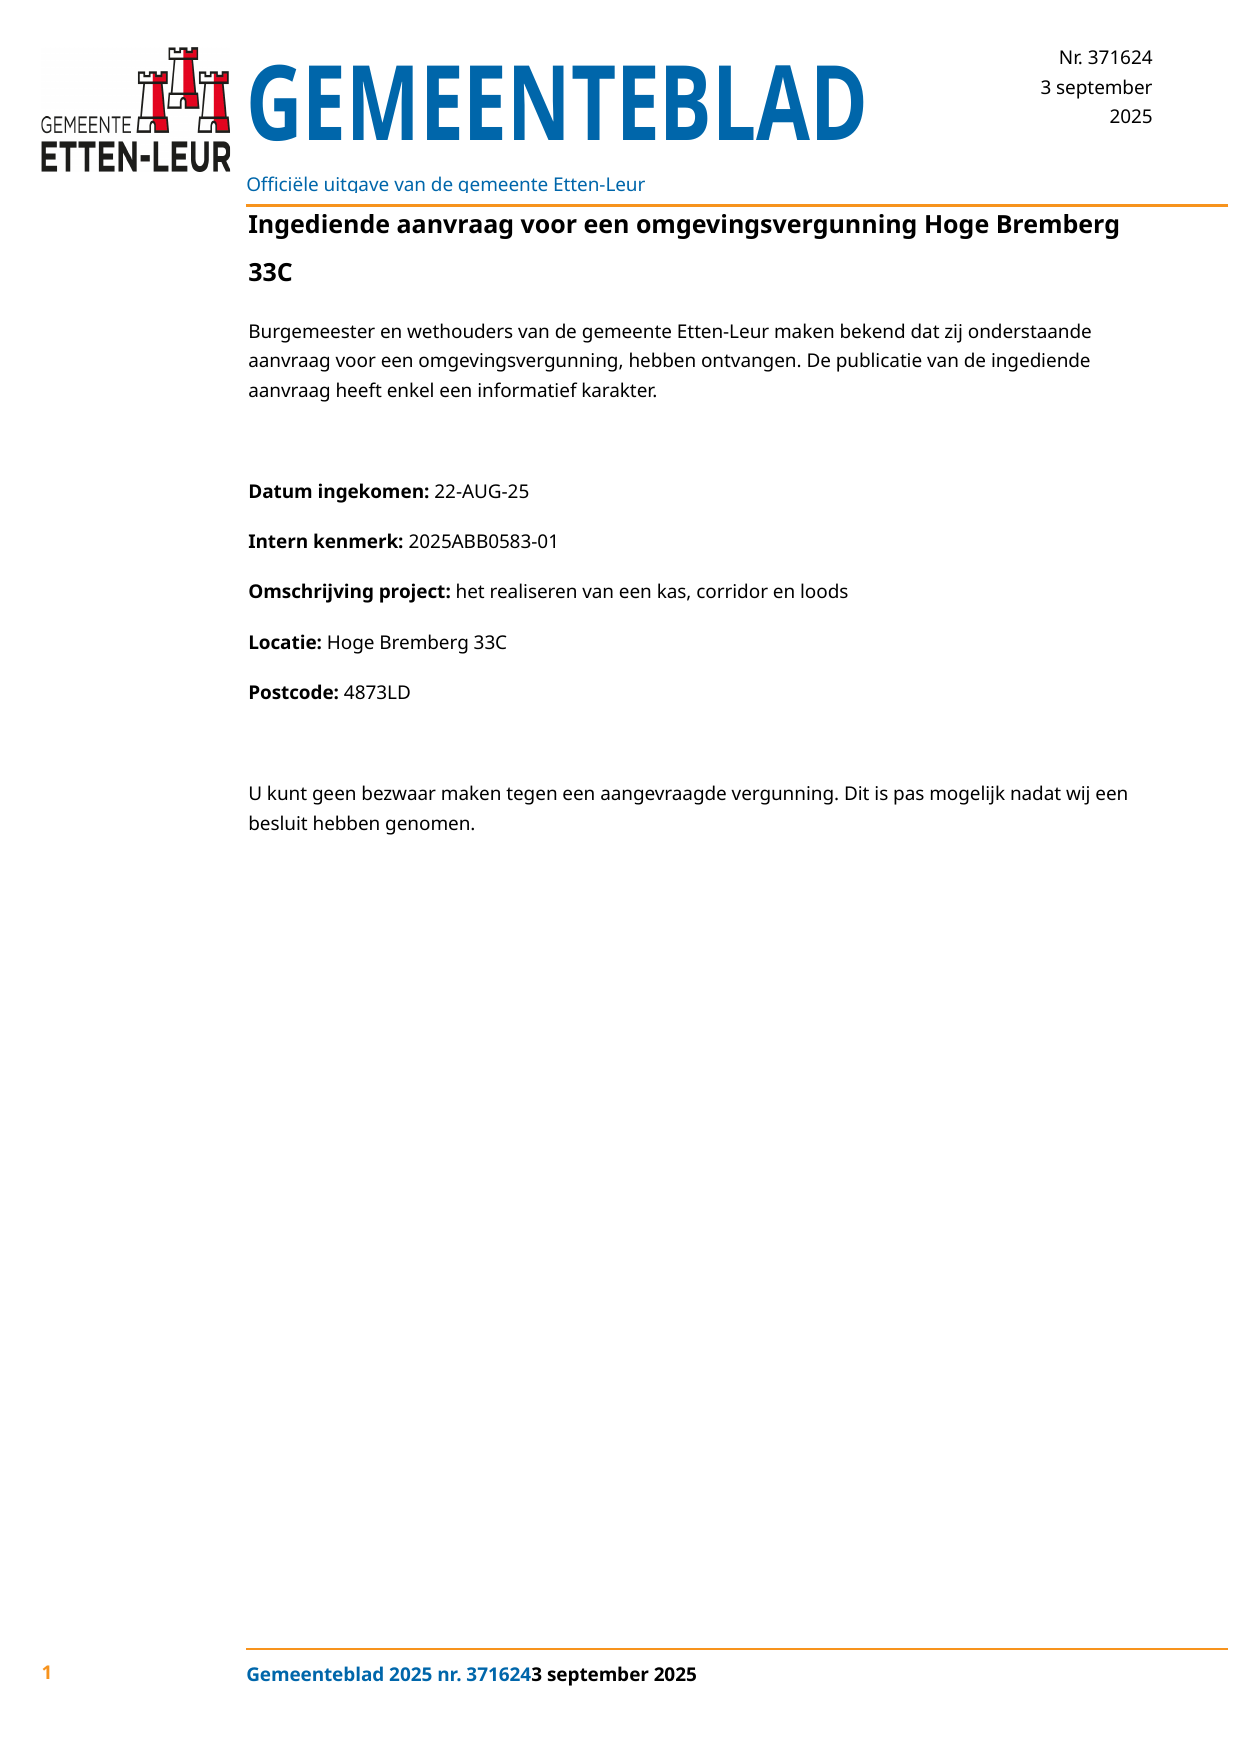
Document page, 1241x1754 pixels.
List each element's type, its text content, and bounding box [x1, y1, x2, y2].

text Intern kenmerk: 2025ABB0583-01 [248, 528, 1152, 554]
text Postcode: 4873LD [248, 679, 1152, 705]
text Locatie: Hoge Bremberg 33C [248, 629, 1152, 655]
text Burgemeester en wethouders van de gemeente Etten-Leur maken bekend dat zij onderstaande aanvraag voor een omgevingsvergunning, hebben ontvangen. De publicatie van de ingediende aanvraag heeft enkel een informatief karakter. [248, 318, 1152, 403]
text Ingediende aanvraag voor een omgevingsvergunning Hoge Bremberg 33C [248, 207, 1152, 288]
text Datum ingekomen: 22-AUG-25 [248, 478, 1152, 504]
text Omschrijving project: het realiseren van een kas, corridor en loods [248, 579, 1152, 604]
picture [41, 47, 231, 172]
text U kunt geen bezwaar maken tegen een aangevraagde vergunning. Dit is pas mogelijk nadat wij een besluit hebben genomen. [248, 780, 1152, 836]
